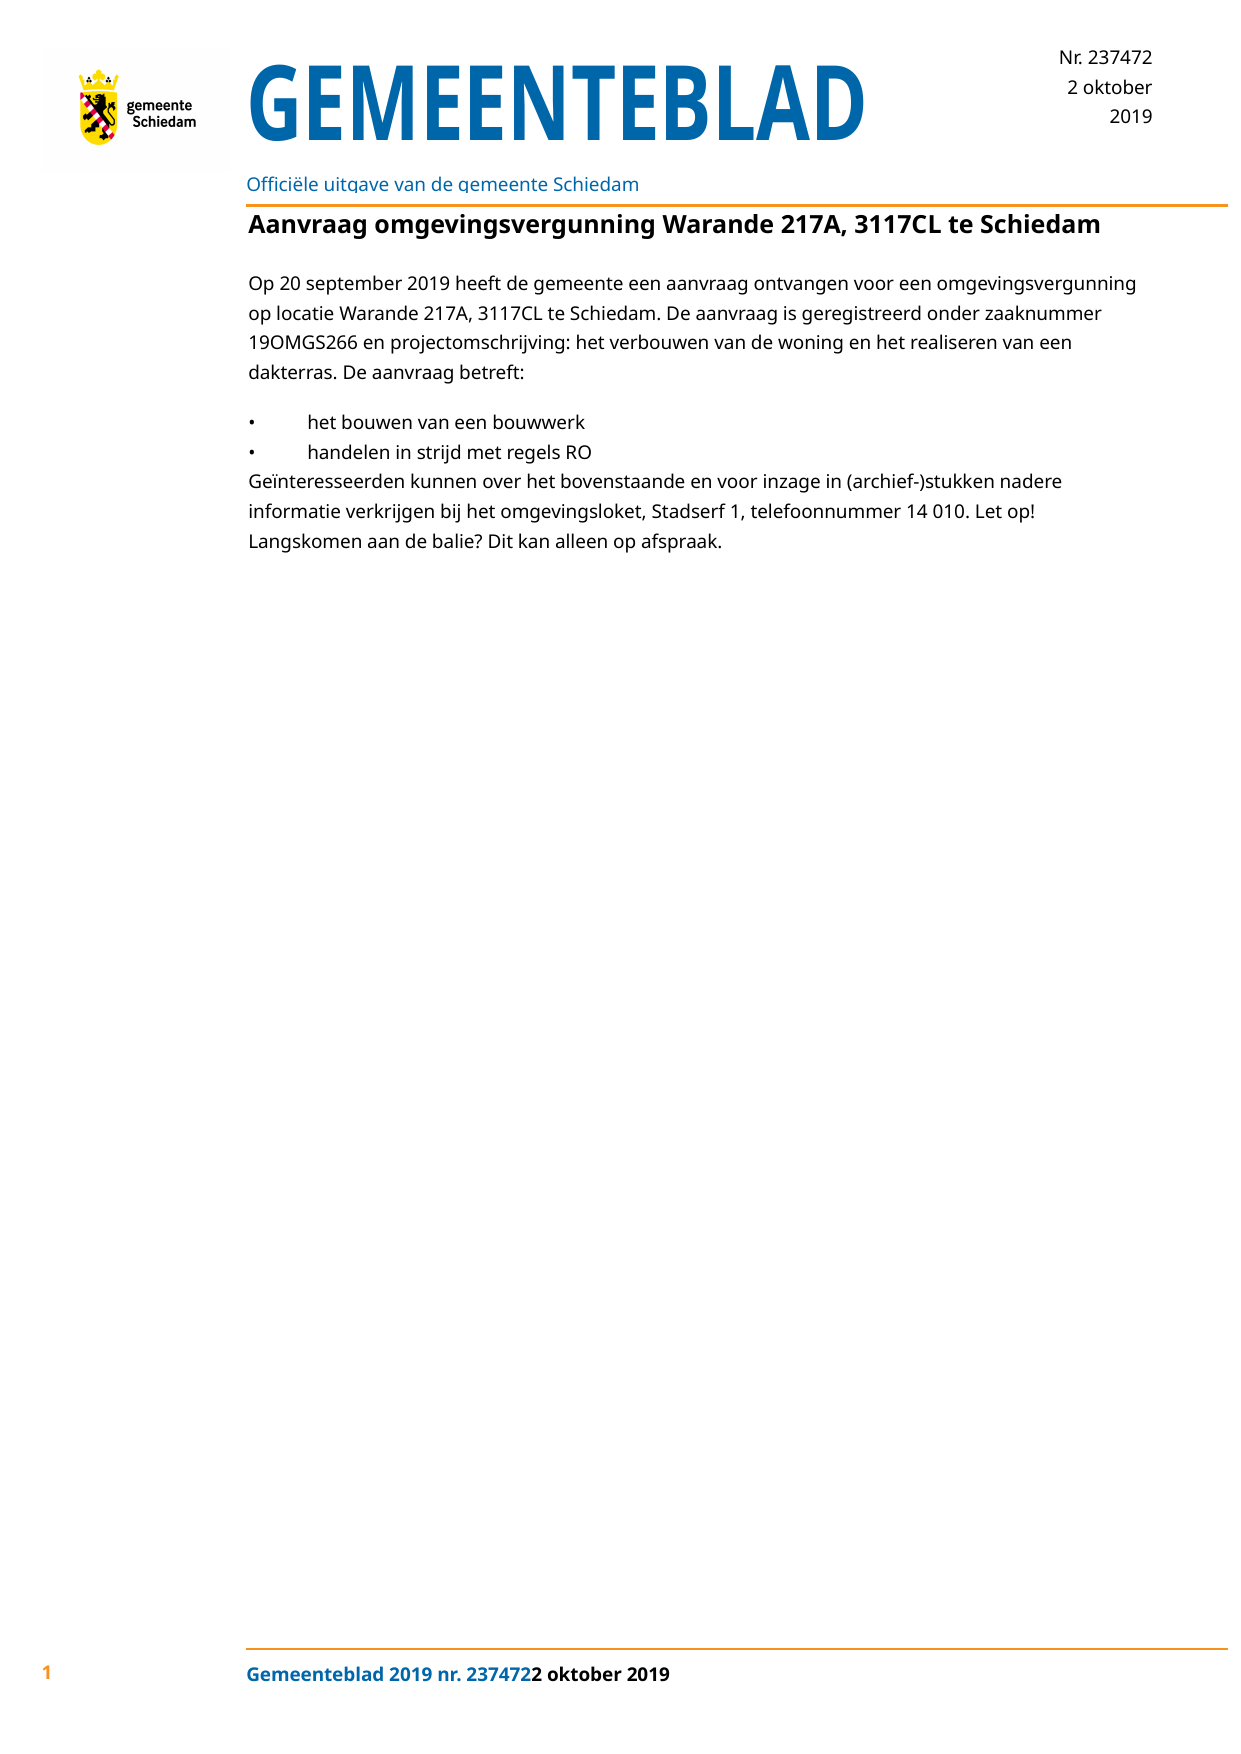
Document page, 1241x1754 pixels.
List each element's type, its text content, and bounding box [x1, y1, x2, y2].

text Op 20 september 2019 heeft de gemeente een aanvraag ontvangen voor een omgevingsvergunning op locatie Warande 217A, 3117CL te Schiedam. De aanvraag is geregistreerd onder zaaknummer 19OMGS266 en projectomschrijving: het verbouwen van de woning en het realiseren van een dakterras. De aanvraag betreft: [248, 270, 1152, 385]
picture [41, 47, 231, 172]
list handelen in strijd met regels RO [248, 439, 1152, 465]
text Geïnteresseerden kunnen over het bovenstaande en voor inzage in (archief-)stukken nadere informatie verkrijgen bij het omgevingsloket, Stadserf 1, telefoonnummer 14 010. Let op! Langskomen aan de balie? Dit kan alleen op afspraak. [248, 469, 1152, 553]
list het bouwen van een bouwwerk [248, 409, 1152, 435]
text Aanvraag omgevingsvergunning Warande 217A, 3117CL te Schiedam [248, 207, 1152, 241]
